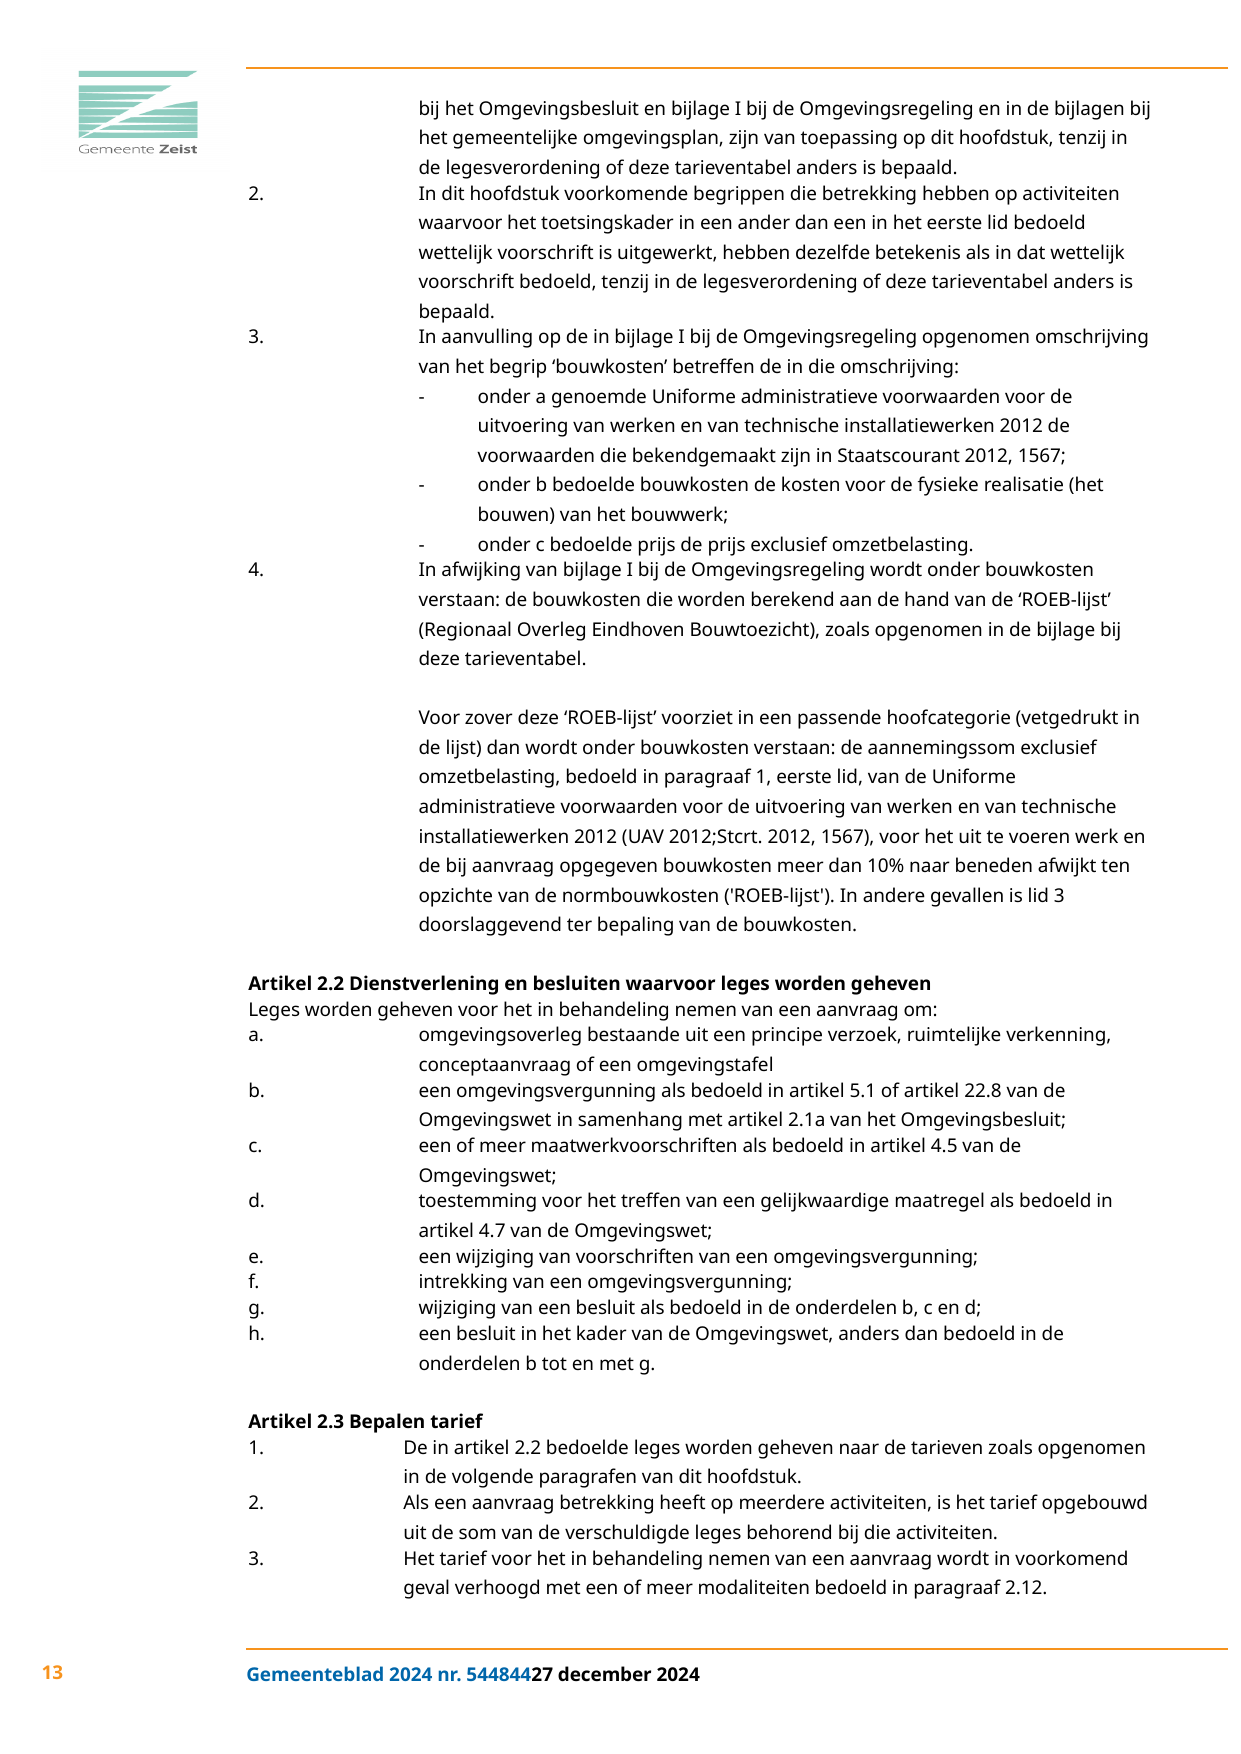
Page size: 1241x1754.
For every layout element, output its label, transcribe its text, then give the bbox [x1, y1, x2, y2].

table_cell Leges worden geheven voor het in behandeling nemen van een aanvraag om: [248, 996, 1152, 1022]
table_cell 3. [248, 1545, 403, 1600]
table_cell intrekking van een omgevingsvergunning; [418, 1269, 1152, 1294]
table_cell een wijziging van voorschriften van een omgevingsvergunning; [418, 1243, 1152, 1269]
table_header Artikel 2.2 Dienstverlening en besluiten waarvoor leges worden geheven [248, 970, 1152, 996]
table_cell g. [248, 1294, 418, 1320]
table_cell In dit hoofdstuk voorkomende begrippen die betrekking hebben op activiteiten waarvoor het toetsingskader in een ander dan een in het eerste lid bedoeld wettelijk voorschrift is uitgewerkt, hebben dezelfde betekenis als in dat wettelijk voorschrift bedoeld, tenzij in de legesverordening of deze tarieventabel anders is bepaald. [418, 180, 1152, 324]
table_cell bij het Omgevingsbesluit en bijlage I bij de Omgevingsregeling en in de bijlagen bij het gemeentelijke omgevingsplan, zijn van toepassing op dit hoofdstuk, tenzij in de legesverordening of deze tarieventabel anders is bepaald. [418, 95, 1152, 180]
table_cell wijziging van een besluit als bedoeld in de onderdelen b, c en d; [418, 1294, 1152, 1320]
table_cell een omgevingsvergunning als bedoeld in artikel 5.1 of artikel 22.8 van de Omgevingswet in samenhang met artikel 2.1a van het Omgevingsbesluit; [418, 1077, 1152, 1132]
table_cell 3. [248, 324, 418, 557]
table_header Artikel 2.3 Bepalen tarief [248, 1408, 1152, 1434]
table_cell [248, 95, 418, 180]
table_cell a. [248, 1022, 418, 1077]
table_cell 4. [248, 557, 418, 937]
table_cell 2. [248, 1489, 403, 1545]
table_cell toestemming voor het treffen van een gelijkwaardige maatregel als bedoeld in artikel 4.7 van de Omgevingswet; [418, 1188, 1152, 1243]
table_cell 2. [248, 180, 418, 324]
table_cell omgevingsoverleg bestaande uit een principe verzoek, ruimtelijke verkenning, conceptaanvraag of een omgevingstafel [418, 1022, 1152, 1077]
table_cell een besluit in het kader van de Omgevingswet, anders dan bedoeld in de onderdelen b tot en met g. [418, 1320, 1152, 1375]
table_cell In aanvulling op de in bijlage I bij de Omgevingsregeling opgenomen omschrijving van het begrip ‘bouwkosten’ betreffen de in die omschrijving: onder a genoemde Uniforme administratieve voorwaarden voor de uitvoering van werken en van technische installatiewerken 2012 de voorwaarden die bekendgemaakt zijn in Staatscourant 2012, 1567; onder b bedoelde bouwkosten de kosten voor de fysieke realisatie (het bouwen) van het bouwwerk; onder c bedoelde prijs de prijs exclusief omzetbelasting. [418, 324, 1152, 557]
table_cell Het tarief voor het in behandeling nemen van een aanvraag wordt in voorkomend geval verhoogd met een of meer modaliteiten bedoeld in paragraaf 2.12. [403, 1545, 1152, 1600]
picture [41, 47, 231, 172]
table_cell c. [248, 1132, 418, 1188]
table_cell In afwijking van bijlage I bij de Omgevingsregeling wordt onder bouwkosten verstaan: de bouwkosten die worden berekend aan de hand van de ‘ROEB-lijst’ (Regionaal Overleg Eindhoven Bouwtoezicht), zoals opgenomen in de bijlage bij deze tarieventabel. Voor zover deze ‘ROEB-lijst’ voorziet in een passende hoofcategorie (vetgedrukt in de lijst) dan wordt onder bouwkosten verstaan: de aannemingssom exclusief omzetbelasting, bedoeld in paragraaf 1, eerste lid, van de Uniforme administratieve voorwaarden voor de uitvoering van werken en van technische installatiewerken 2012 (UAV 2012;Stcrt. 2012, 1567), voor het uit te voeren werk en de bij aanvraag opgegeven bouwkosten meer dan 10% naar beneden afwijkt ten opzichte van de normbouwkosten ('ROEB-lijst'). In andere gevallen is lid 3 doorslaggevend ter bepaling van de bouwkosten. [418, 557, 1152, 937]
table_cell b. [248, 1077, 418, 1132]
table_cell h. [248, 1320, 418, 1375]
table_cell d. [248, 1188, 418, 1243]
table_cell 1. [248, 1434, 403, 1489]
table_cell e. [248, 1243, 418, 1269]
table_cell De in artikel 2.2 bedoelde leges worden geheven naar de tarieven zoals opgenomen in de volgende paragrafen van dit hoofdstuk. [403, 1434, 1152, 1489]
table_cell een of meer maatwerkvoorschriften als bedoeld in artikel 4.5 van de Omgevingswet; [418, 1132, 1152, 1188]
table_cell Als een aanvraag betrekking heeft op meerdere activiteiten, is het tarief opgebouwd uit de som van de verschuldigde leges behorend bij die activiteiten. [403, 1489, 1152, 1545]
table_cell f. [248, 1269, 418, 1294]
